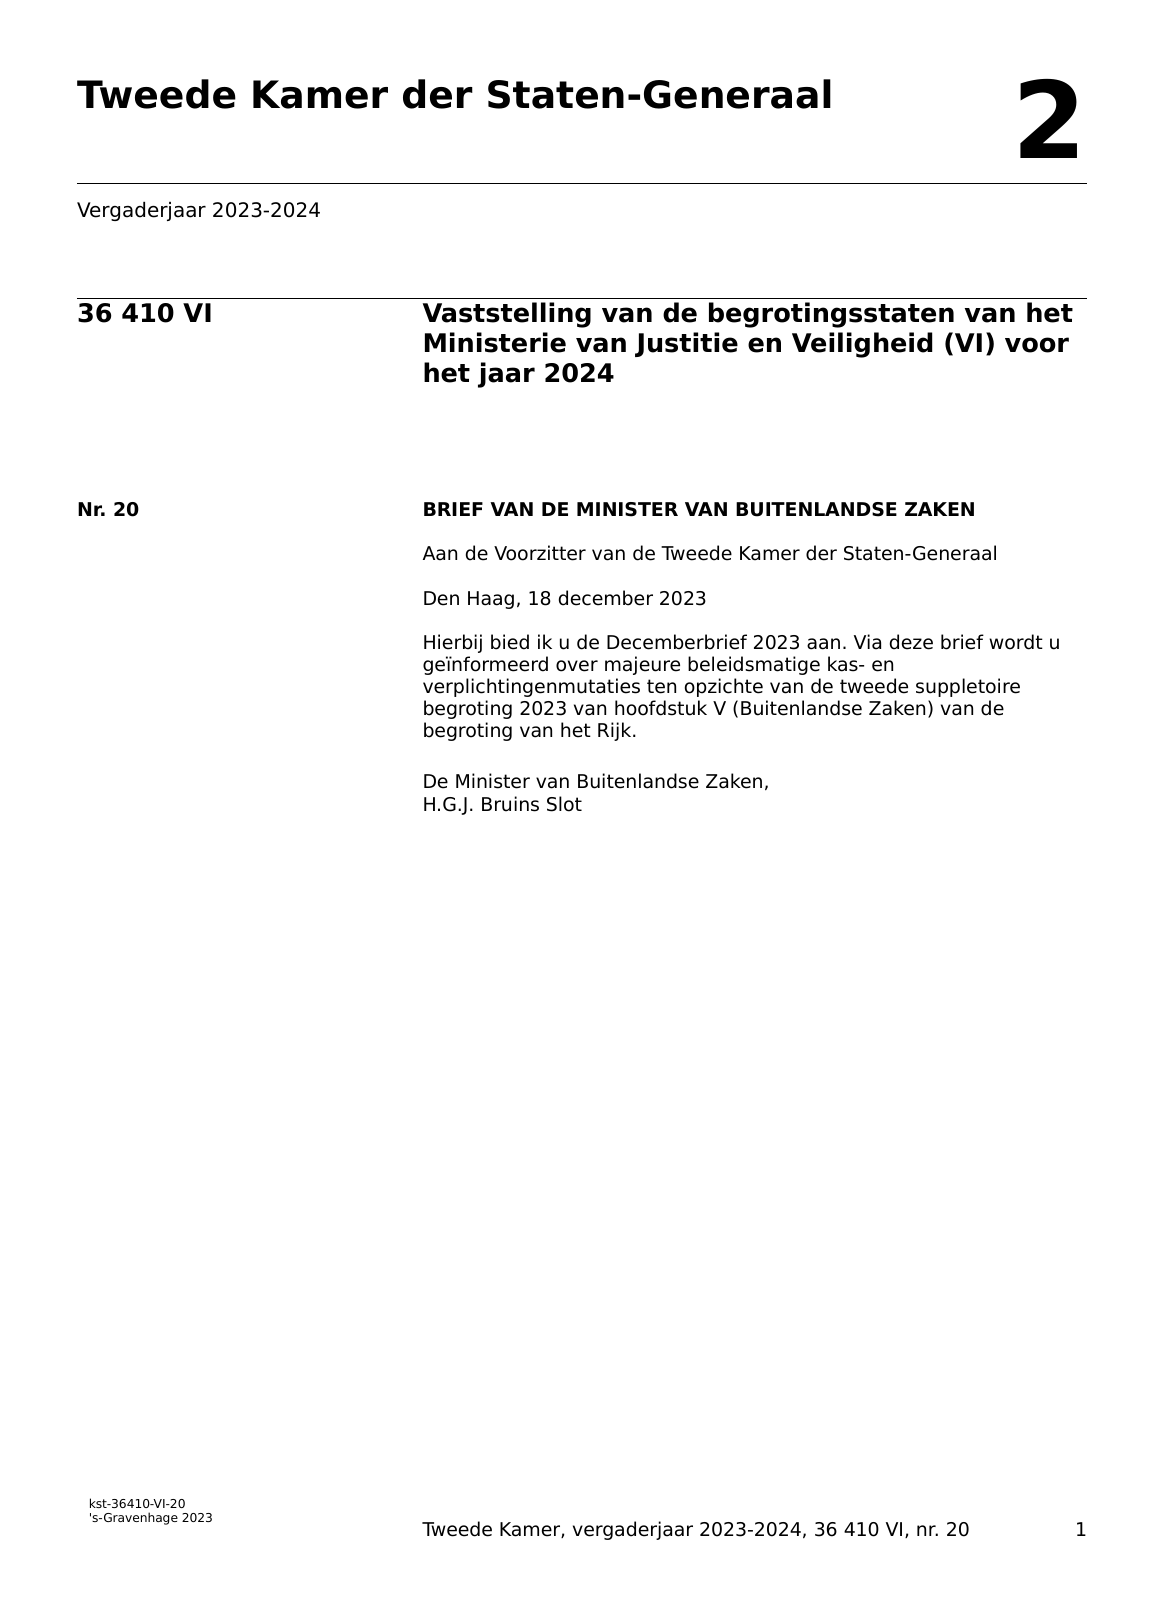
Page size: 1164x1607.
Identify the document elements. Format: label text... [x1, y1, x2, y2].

text Aan de Voorzitter van de Tweede Kamer der Staten-Generaal [422, 543, 1087, 565]
text 's-Gravenhage 2023 [88, 1511, 323, 1525]
text Hierbij bied ik u de Decemberbrief 2023 aan. Via deze brief wordt u geïnformeerd over majeure beleidsmatige kas- en verplichtingenmutaties ten opzichte van de tweede suppletoire begroting 2023 van hoofdstuk V (Buitenlandse Zaken) van de begroting van het Rijk. [422, 632, 1087, 741]
subtitle Nr. 20 BRIEF VAN DE MINISTER VAN BUITENLANDSE ZAKEN [77, 499, 1087, 521]
text kst-36410-VI-20 [88, 1497, 323, 1511]
table_header 2 [886, 59, 1087, 183]
text De Minister van Buitenlandse Zaken, H.G.J. Bruins Slot [422, 771, 1087, 815]
table_cell Vergaderjaar 2023-2024 [77, 184, 1087, 298]
table_header Tweede Kamer der Staten-Generaal [77, 59, 886, 183]
text Den Haag, 18 december 2023 [422, 587, 1087, 609]
subtitle 36 410 VI Vaststelling van de begrotingsstaten van het Ministerie van Justitie en Veiligheid (VI) voor het jaar 2024 [77, 299, 1087, 388]
